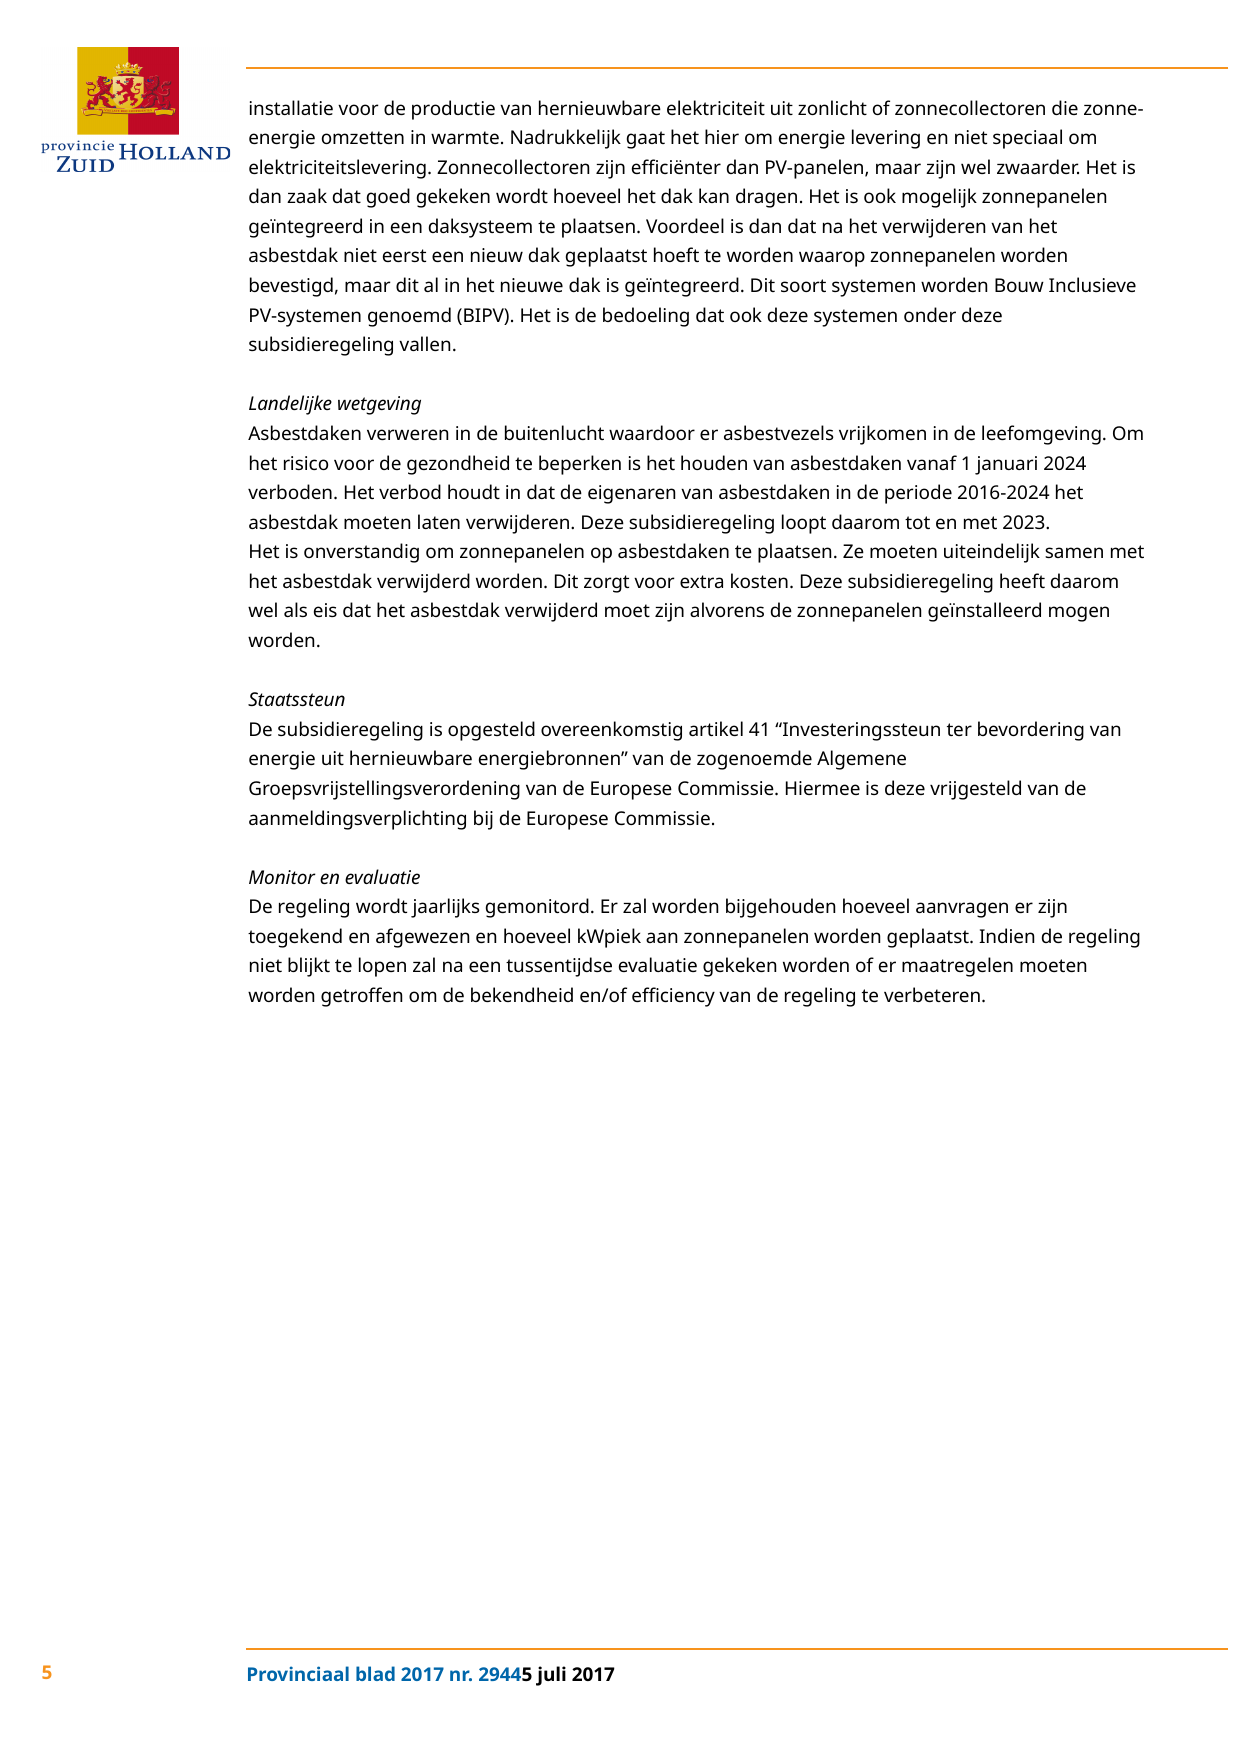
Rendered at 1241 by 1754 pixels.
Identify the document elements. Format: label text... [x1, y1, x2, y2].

text installatie voor de productie van hernieuwbare elektriciteit uit zonlicht of zonnecollectoren die zonne-energie omzetten in warmte. Nadrukkelijk gaat het hier om energie levering en niet speciaal om elektriciteitslevering. Zonnecollectoren zijn efficiënter dan PV-panelen, maar zijn wel zwaarder. Het is dan zaak dat goed gekeken wordt hoeveel het dak kan dragen. Het is ook mogelijk zonnepanelen geïntegreerd in een daksysteem te plaatsen. Voordeel is dan dat na het verwijderen van het asbestdak niet eerst een nieuw dak geplaatst hoeft te worden waarop zonnepanelen worden bevestigd, maar dit al in het nieuwe dak is geïntegreerd. Dit soort systemen worden Bouw Inclusieve PV-systemen genoemd (BIPV). Het is de bedoeling dat ook deze systemen onder deze subsidieregeling vallen. [248, 95, 1152, 357]
text Het is onverstandig om zonnepanelen op asbestdaken te plaatsen. Ze moeten uiteindelijk samen met het asbestdak verwijderd worden. Dit zorgt voor extra kosten. Deze subsidieregeling heeft daarom wel als eis dat het asbestdak verwijderd moet zijn alvorens de zonnepanelen geïnstalleerd mogen worden. [248, 538, 1152, 653]
text Landelijke wetgeving [248, 391, 1152, 416]
text De subsidieregeling is opgesteld overeenkomstig artikel 41 “Investeringssteun ter bevordering van energie uit hernieuwbare energiebronnen” van de zogenoemde Algemene Groepsvrijstellingsverordening van de Europese Commissie. Hiermee is deze vrijgesteld van de aanmeldingsverplichting bij de Europese Commissie. [248, 716, 1152, 831]
text Staatssteun [248, 686, 1152, 712]
picture [41, 47, 231, 172]
text De regeling wordt jaarlijks gemonitord. Er zal worden bijgehouden hoeveel aanvragen er zijn toegekend en afgewezen en hoeveel kWpiek aan zonnepanelen worden geplaatst. Indien de regeling niet blijkt te lopen zal na een tussentijdse evaluatie gekeken worden of er maatregelen moeten worden getroffen om de bekendheid en/of efficiency van de regeling te verbeteren. [248, 893, 1152, 1008]
text Monitor en evaluatie [248, 864, 1152, 890]
text Asbestdaken verweren in de buitenlucht waardoor er asbestvezels vrijkomen in de leefomgeving. Om het risico voor de gezondheid te beperken is het houden van asbestdaken vanaf 1 januari 2024 verboden. Het verbod houdt in dat de eigenaren van asbestdaken in de periode 2016-2024 het asbestdak moeten laten verwijderen. Deze subsidieregeling loopt daarom tot en met 2023. [248, 420, 1152, 535]
